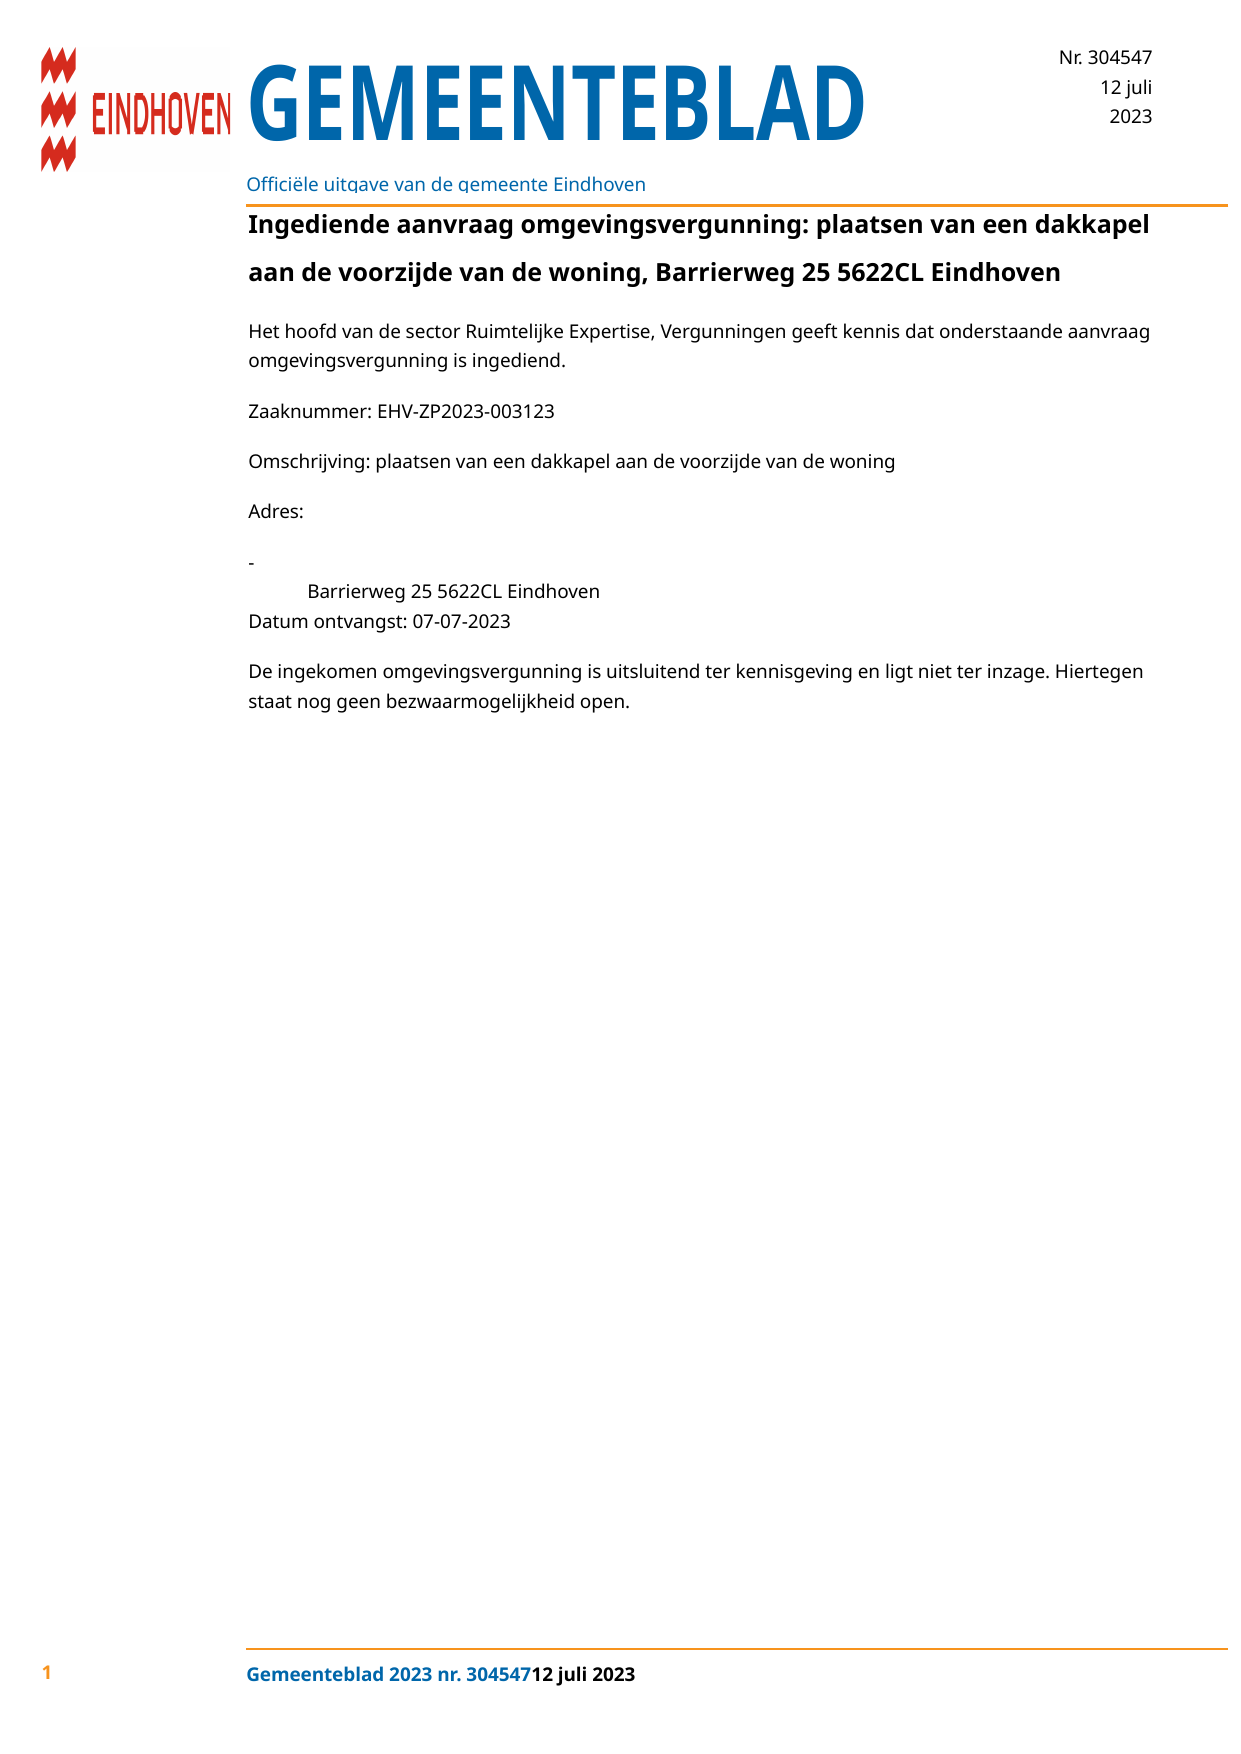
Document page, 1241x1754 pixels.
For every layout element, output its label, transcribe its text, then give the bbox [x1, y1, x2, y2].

list Barrierweg 25 5622CL Eindhoven [248, 579, 1152, 604]
text Zaaknummer: EHV-ZP2023-003123 [248, 398, 1152, 424]
text Het hoofd van de sector Ruimtelijke Expertise, Vergunningen geeft kennis dat onderstaande aanvraag omgevingsvergunning is ingediend. [248, 318, 1152, 373]
text Omschrijving: plaatsen van een dakkapel aan de voorzijde van de woning [248, 448, 1152, 474]
text Adres: [248, 499, 1152, 524]
text De ingekomen omgevingsvergunning is uitsluitend ter kennisgeving en ligt niet ter inzage. Hiertegen staat nog geen bezwaarmogelijkheid open. [248, 659, 1152, 714]
text Ingediende aanvraag omgevingsvergunning: plaatsen van een dakkapel aan de voorzijde van de woning, Barrierweg 25 5622CL Eindhoven [248, 207, 1152, 288]
text Datum ontvangst: 07-07-2023 [248, 608, 1152, 634]
picture [41, 47, 231, 172]
